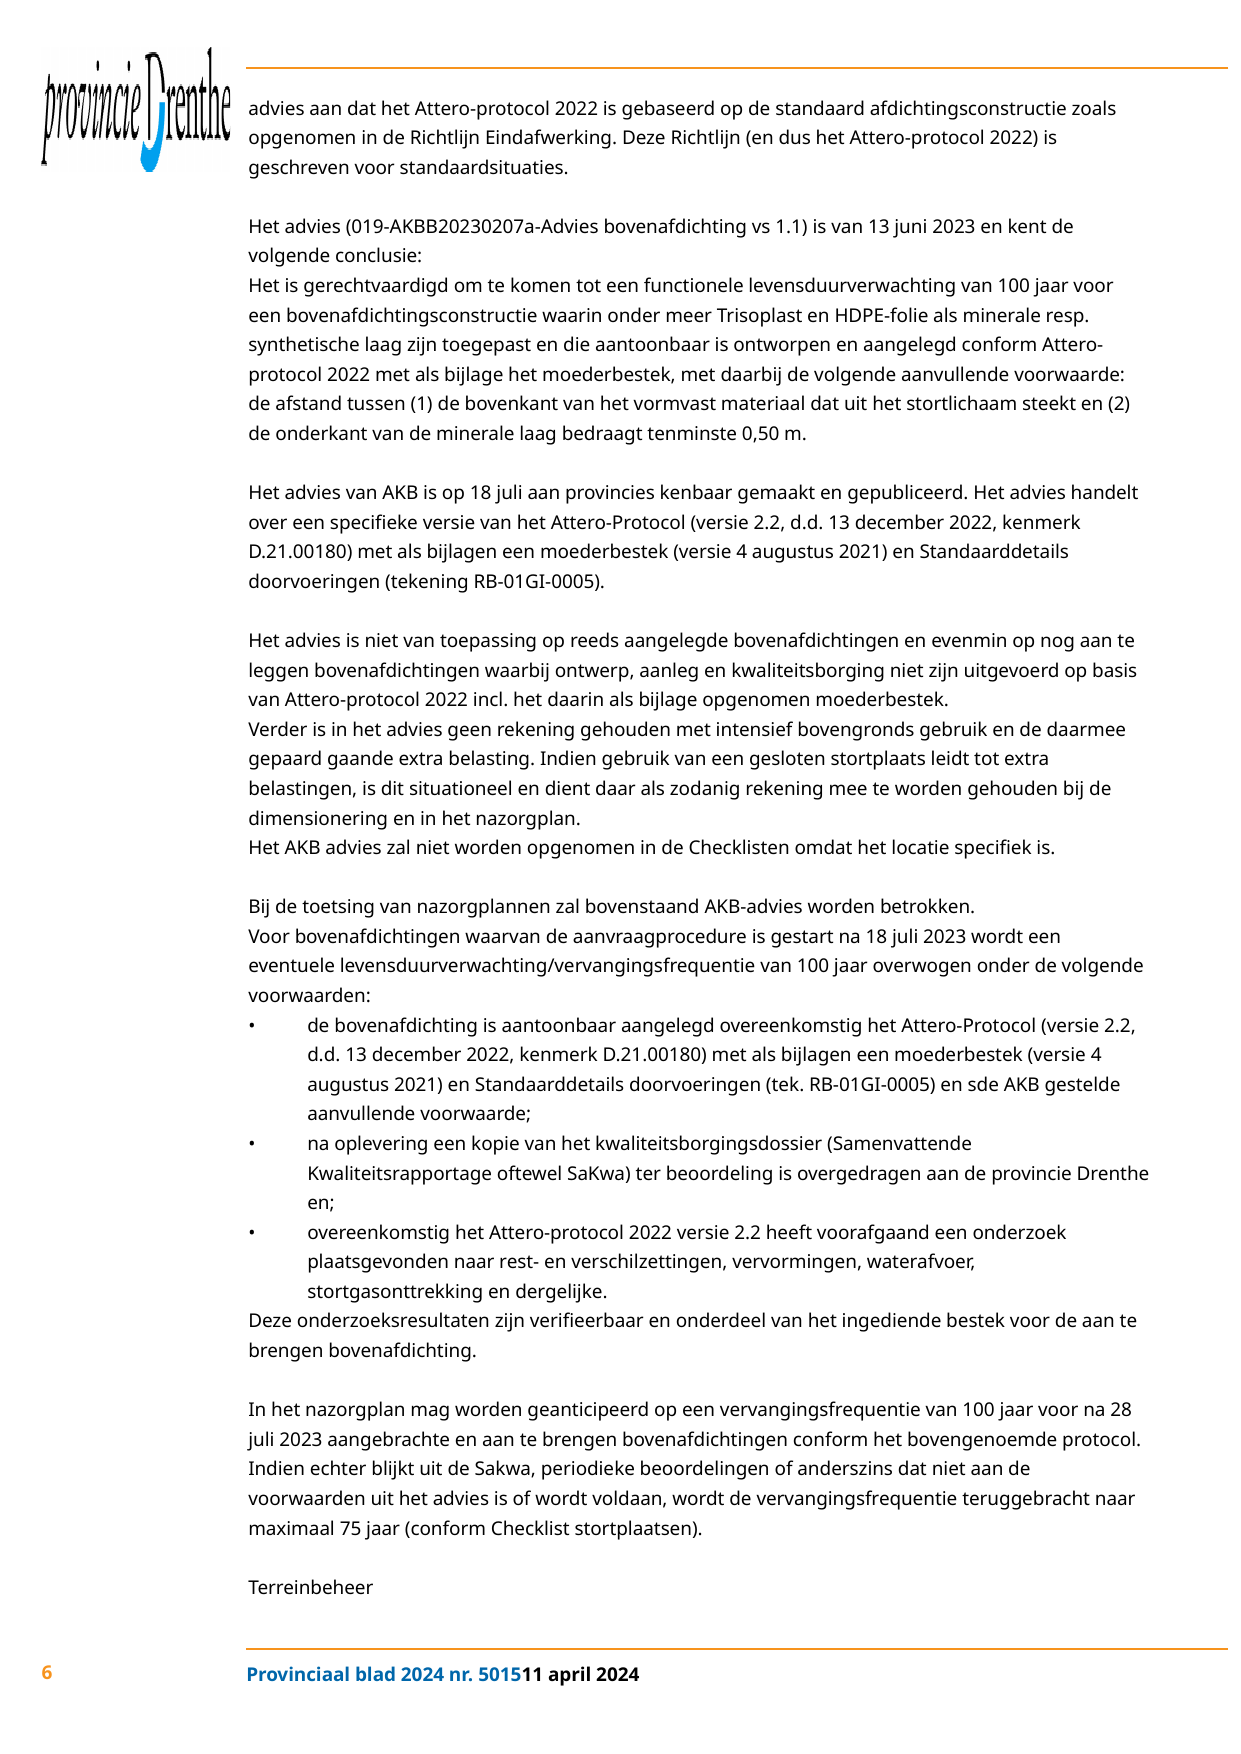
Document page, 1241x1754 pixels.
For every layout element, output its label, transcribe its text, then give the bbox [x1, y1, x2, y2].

text Het AKB advies zal niet worden opgenomen in de Checklisten omdat het locatie specifiek is. [248, 834, 1152, 860]
list de bovenafdichting is aantoonbaar aangelegd overeenkomstig het Attero-Protocol (versie 2.2, d.d. 13 december 2022, kenmerk D.21.00180) met als bijlagen een moederbestek (versie 4 augustus 2021) en Standaarddetails doorvoeringen (tek. RB-01GI-0005) en sde AKB gestelde aanvullende voorwaarde; [248, 1012, 1152, 1126]
text Verder is in het advies geen rekening gehouden met intensief bovengronds gebruik en de daarmee gepaard gaande extra belasting. Indien gebruik van een gesloten stortplaats leidt tot extra belastingen, is dit situationeel en dient daar als zodanig rekening mee te worden gehouden bij de dimensionering en in het nazorgplan. [248, 716, 1152, 831]
list na oplevering een kopie van het kwaliteitsborgingsdossier (Samenvattende Kwaliteitsrapportage oftewel SaKwa) ter beoordeling is overgedragen aan de provincie Drenthe en; [248, 1130, 1152, 1215]
text Het advies van AKB is op 18 juli aan provincies kenbaar gemaakt en gepubliceerd. Het advies handelt over een specifieke versie van het Attero-Protocol (versie 2.2, d.d. 13 december 2022, kenmerk D.21.00180) met als bijlagen een moederbestek (versie 4 augustus 2021) en Standaarddetails doorvoeringen (tekening RB-01GI-0005). [248, 479, 1152, 594]
text Het is gerechtvaardigd om te komen tot een functionele levensduurverwachting van 100 jaar voor een bovenafdichtingsconstructie waarin onder meer Trisoplast en HDPE-folie als minerale resp. synthetische laag zijn toegepast en die aantoonbaar is ontworpen en aangelegd conform Attero-protocol 2022 met als bijlage het moederbestek, met daarbij de volgende aanvullende voorwaarde: de afstand tussen (1) de bovenkant van het vormvast materiaal dat uit het stortlichaam steekt en (2) de onderkant van de minerale laag bedraagt tenminste 0,50 m. [248, 272, 1152, 446]
text advies aan dat het Attero-protocol 2022 is gebaseerd op de standaard afdichtingsconstructie zoals opgenomen in de Richtlijn Eindafwerking. Deze Richtlijn (en dus het Attero-protocol 2022) is geschreven voor standaardsituaties. [248, 95, 1152, 180]
text Terreinbeheer [248, 1574, 1152, 1600]
text Het advies (019-AKBB20230207a-Advies bovenafdichting vs 1.1) is van 13 juni 2023 en kent de volgende conclusie: [248, 213, 1152, 268]
text Bij de toetsing van nazorgplannen zal bovenstaand AKB-advies worden betrokken. [248, 893, 1152, 919]
picture [41, 47, 231, 172]
text Het advies is niet van toepassing op reeds aangelegde bovenafdichtingen en evenmin op nog aan te leggen bovenafdichtingen waarbij ontwerp, aanleg en kwaliteitsborging niet zijn uitgevoerd op basis van Attero-protocol 2022 incl. het daarin als bijlage opgenomen moederbestek. [248, 627, 1152, 712]
text Voor bovenafdichtingen waarvan de aanvraagprocedure is gestart na 18 juli 2023 wordt een eventuele levensduurverwachting/vervangingsfrequentie van 100 jaar overwogen onder de volgende voorwaarden: [248, 923, 1152, 1008]
list overeenkomstig het Attero-protocol 2022 versie 2.2 heeft voorafgaand een onderzoek plaatsgevonden naar rest- en verschilzettingen, vervormingen, waterafvoer, stortgasonttrekking en dergelijke. [248, 1219, 1152, 1304]
text In het nazorgplan mag worden geanticipeerd op een vervangingsfrequentie van 100 jaar voor na 28 juli 2023 aangebrachte en aan te brengen bovenafdichtingen conform het bovengenoemde protocol. Indien echter blijkt uit de Sakwa, periodieke beoordelingen of anderszins dat niet aan de voorwaarden uit het advies is of wordt voldaan, wordt de vervangingsfrequentie teruggebracht naar maximaal 75 jaar (conform Checklist stortplaatsen). [248, 1396, 1152, 1541]
text Deze onderzoeksresultaten zijn verifieerbaar en onderdeel van het ingediende bestek voor de aan te brengen bovenafdichting. [248, 1308, 1152, 1363]
